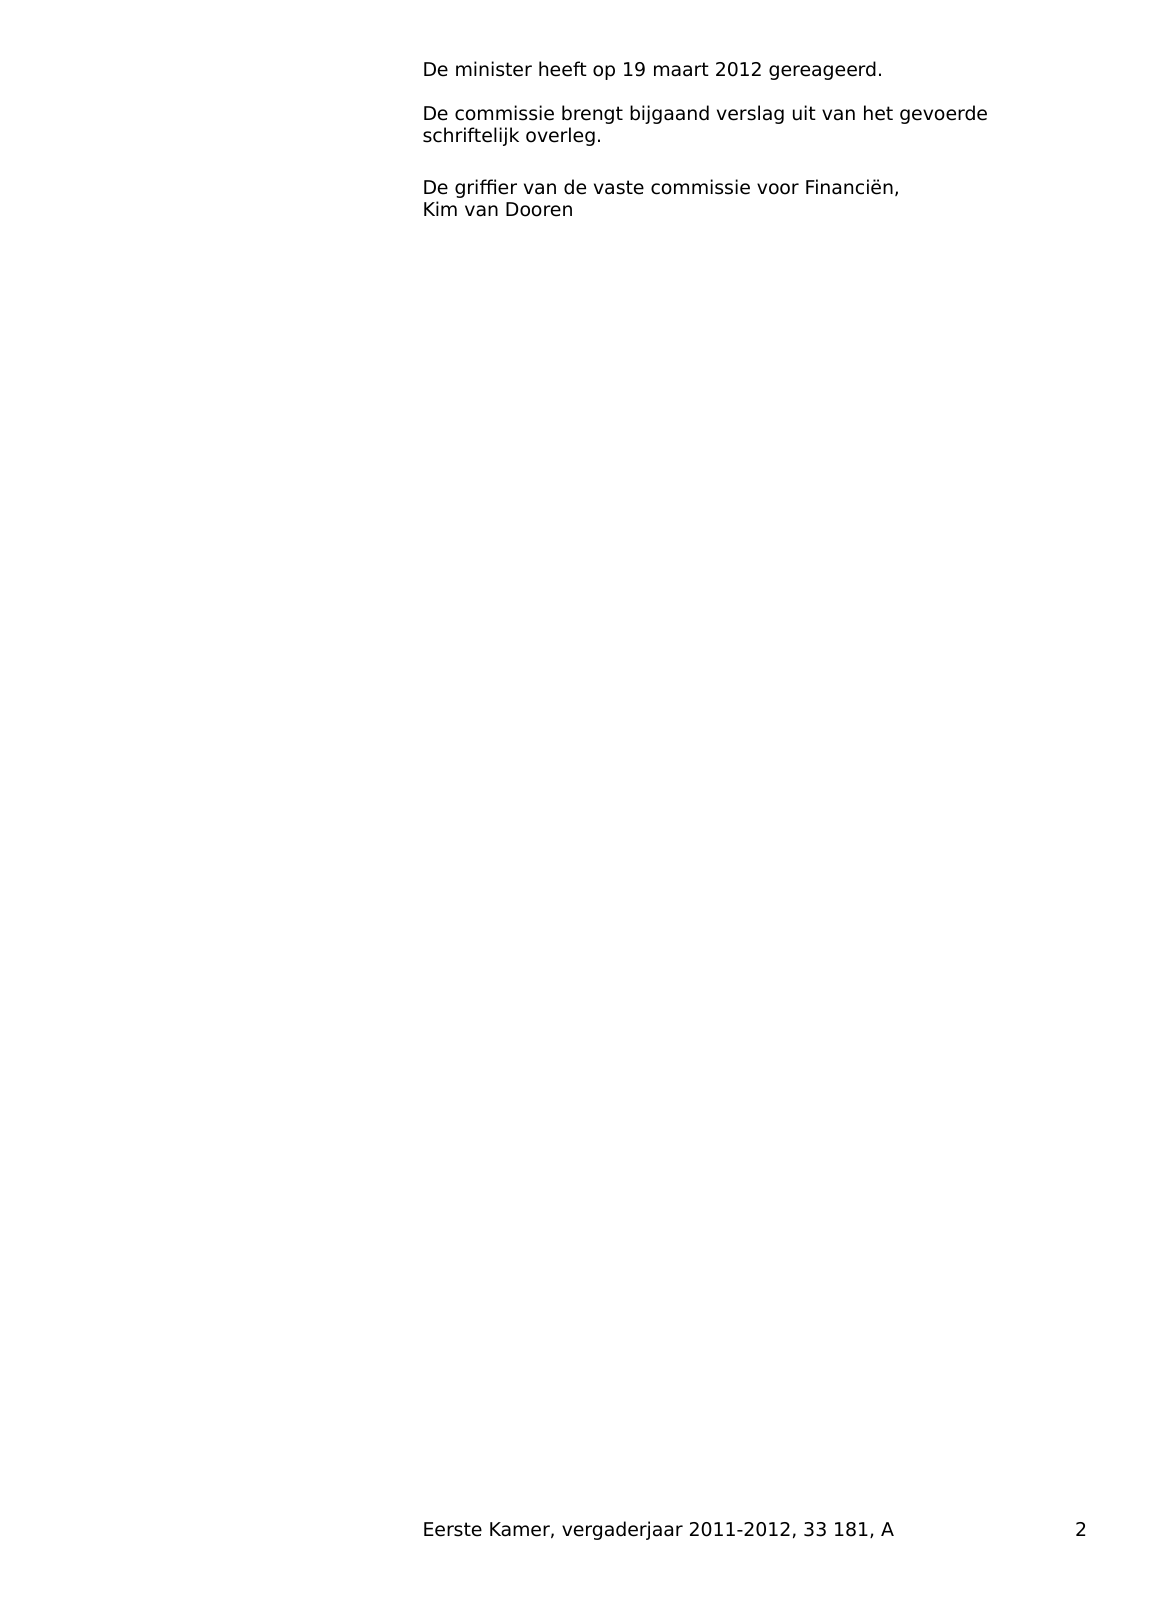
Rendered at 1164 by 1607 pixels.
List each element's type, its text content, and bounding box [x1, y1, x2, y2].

text De minister heeft op 19 maart 2012 gereageerd. [422, 59, 1087, 81]
text De griffier van de vaste commissie voor Financiën, Kim van Dooren [422, 177, 1087, 221]
text De commissie brengt bijgaand verslag uit van het gevoerde schriftelijk overleg. [422, 103, 1087, 147]
